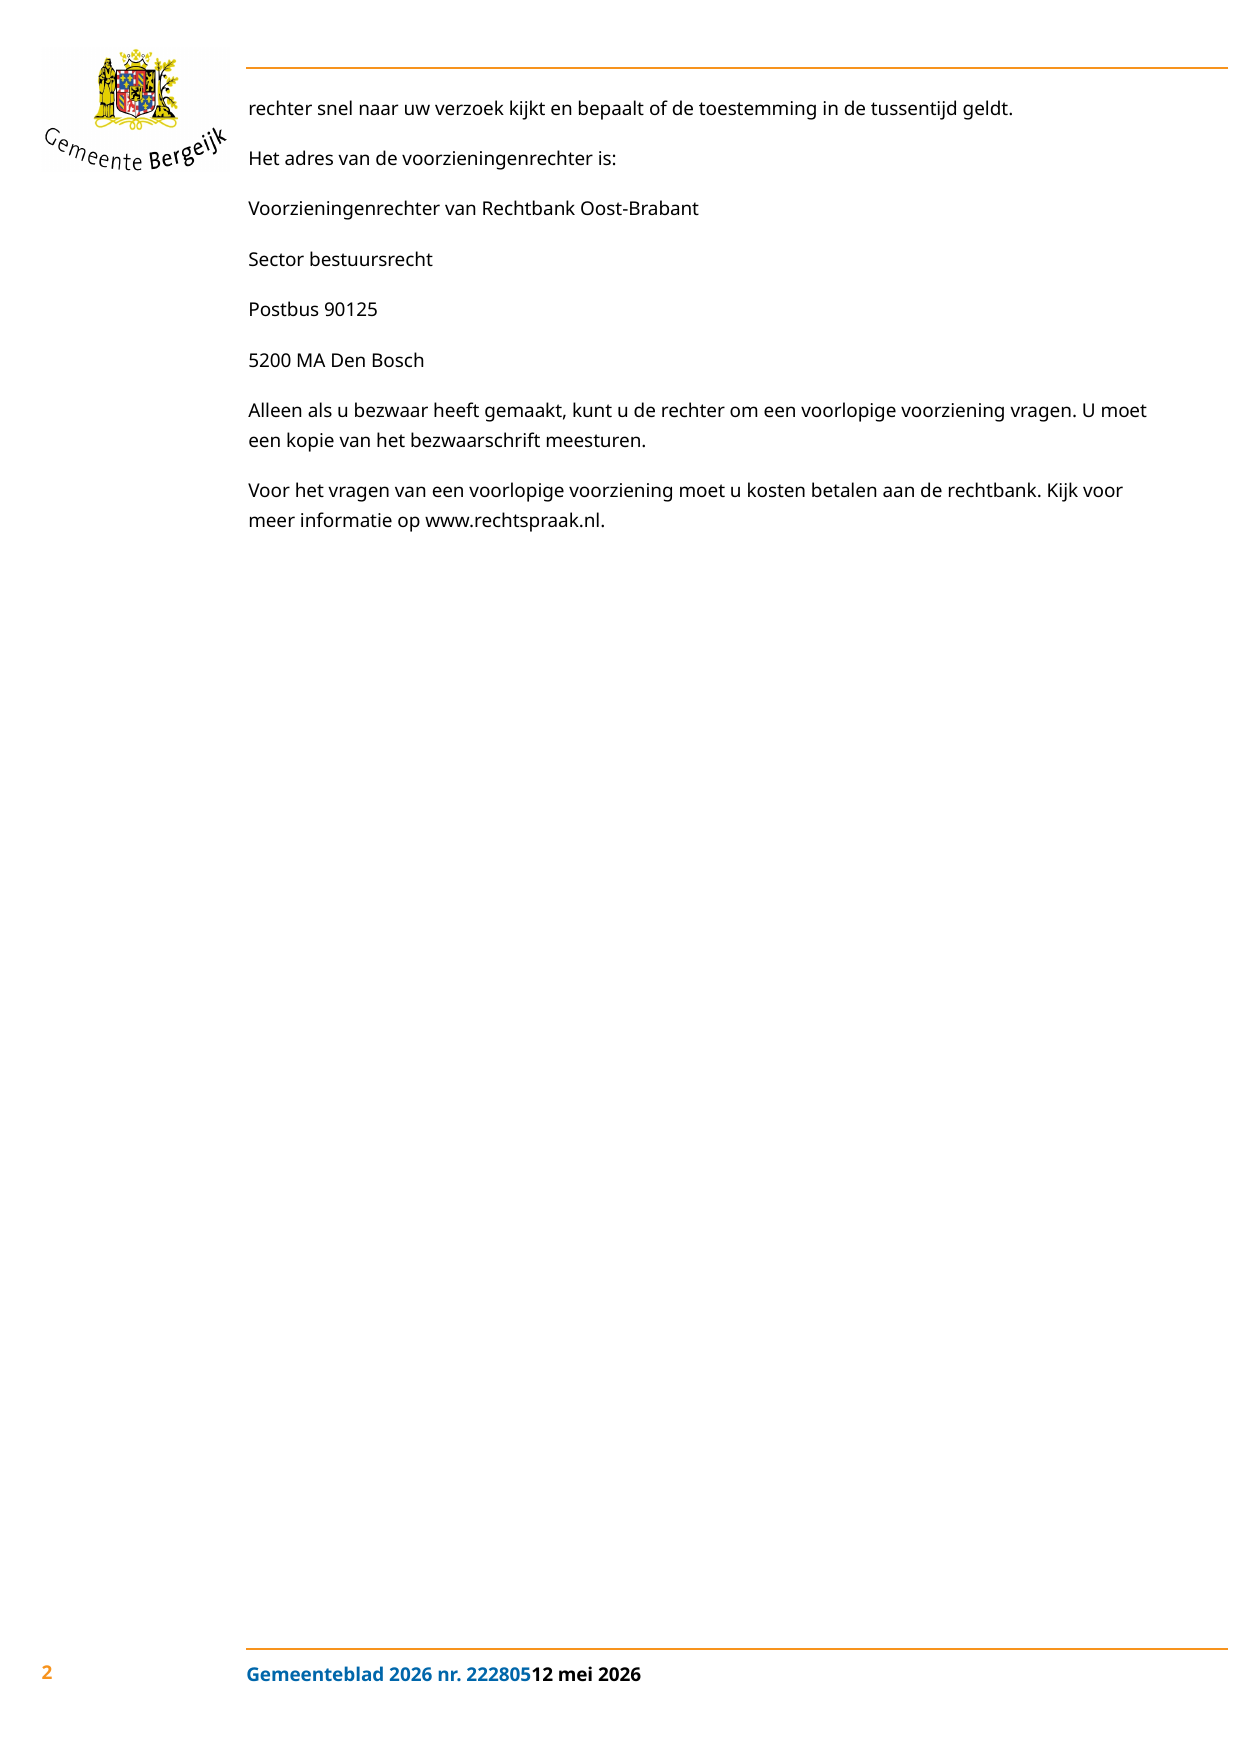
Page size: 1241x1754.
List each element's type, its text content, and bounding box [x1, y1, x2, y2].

text Alleen als u bezwaar heeft gemaakt, kunt u de rechter om een voorlopige voorziening vragen. U moet een kopie van het bezwaarschrift meesturen. [248, 397, 1152, 453]
picture [41, 47, 231, 172]
text Voor het vragen van een voorlopige voorziening moet u kosten betalen aan de rechtbank. Kijk voor meer informatie op www.rechtspraak.nl. [248, 477, 1152, 533]
text Sector bestuursrecht [248, 246, 1152, 272]
text Voorzieningenrechter van Rechtbank Oost-Brabant [248, 196, 1152, 221]
text rechter snel naar uw verzoek kijkt en bepaalt of de toestemming in de tussentijd geldt. [248, 95, 1152, 121]
text Het adres van de voorzieningenrechter is: [248, 145, 1152, 171]
text 5200 MA Den Bosch [248, 347, 1152, 373]
text Postbus 90125 [248, 296, 1152, 322]
